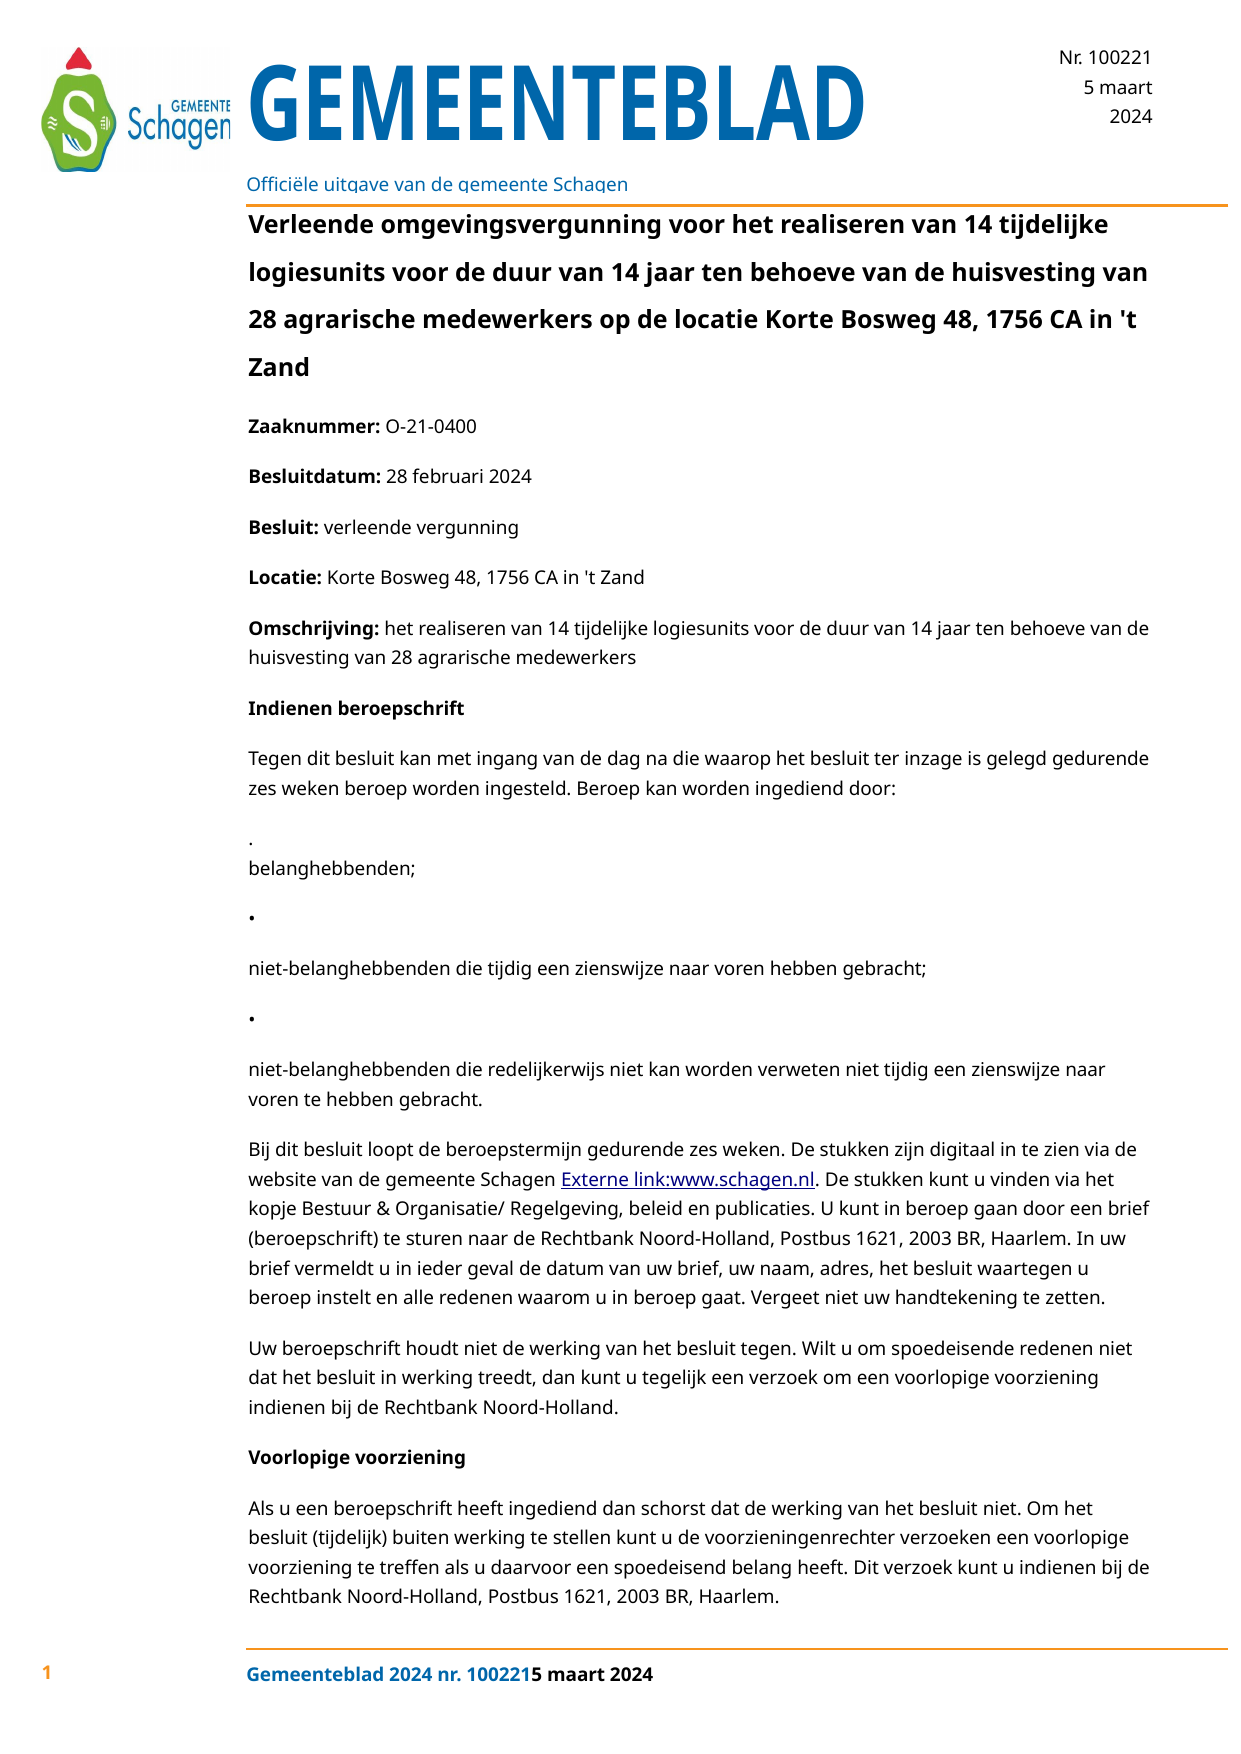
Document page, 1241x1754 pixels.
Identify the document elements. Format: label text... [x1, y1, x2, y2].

text Omschrijving: het realiseren van 14 tijdelijke logiesunits voor de duur van 14 jaar ten behoeve van de huisvesting van 28 agrarische medewerkers [248, 615, 1152, 670]
text niet-belanghebbenden die tijdig een zienswijze naar voren hebben gebracht; [248, 956, 1152, 981]
picture [41, 47, 231, 172]
text Tegen dit besluit kan met ingang van de dag na die waarop het besluit ter inzage is gelegd gedurende zes weken beroep worden ingesteld. Beroep kan worden ingediend door: [248, 745, 1152, 801]
text Locatie: Korte Bosweg 48, 1756 CA in 't Zand [248, 564, 1152, 590]
text Uw beroepschrift houdt niet de werking van het besluit tegen. Wilt u om spoedeisende redenen niet dat het besluit in werking treedt, dan kunt u tegelijk een verzoek om een voorlopige voorziening indienen bij de Rechtbank Noord-Holland. [248, 1335, 1152, 1420]
text Besluitdatum: 28 februari 2024 [248, 463, 1152, 489]
text Zaaknummer: O-21-0400 [248, 413, 1152, 439]
text niet-belanghebbenden die redelijkerwijs niet kan worden verweten niet tijdig een zienswijze naar voren te hebben gebracht. [248, 1056, 1152, 1112]
text • [248, 905, 1152, 931]
text Indienen beroepschrift [248, 695, 1152, 721]
text Bij dit besluit loopt de beroepstermijn gedurende zes weken. De stukken zijn digitaal in te zien via de website van de gemeente Schagen Externe link:www.schagen.nl. De stukken kunt u vinden via het kopje Bestuur & Organisatie/ Regelgeving, beleid en publicaties. U kunt in beroep gaan door een brief (beroepschrift) te sturen naar de Rechtbank Noord-Holland, Postbus 1621, 2003 BR, Haarlem. In uw brief vermeldt u in ieder geval de datum van uw brief, uw naam, adres, het besluit waartegen u beroep instelt en alle redenen waarom u in beroep gaat. Vergeet niet uw handtekening te zetten. [248, 1136, 1152, 1310]
text • [248, 1006, 1152, 1032]
text Voorlopige voorziening [248, 1444, 1152, 1470]
text Besluit: verleende vergunning [248, 514, 1152, 540]
text belanghebbenden; [248, 855, 1152, 881]
text Verleende omgevingsvergunning voor het realiseren van 14 tijdelijke logiesunits voor de duur van 14 jaar ten behoeve van de huisvesting van 28 agrarische medewerkers op de locatie Korte Bosweg 48, 1756 CA in 't Zand [248, 207, 1152, 384]
text Als u een beroepschrift heeft ingediend dan schorst dat de werking van het besluit niet. Om het besluit (tijdelijk) buiten werking te stellen kunt u de voorzieningenrechter verzoeken een voorlopige voorziening te treffen als u daarvoor een spoedeisend belang heeft. Dit verzoek kunt u indienen bij de Rechtbank Noord-Holland, Postbus 1621, 2003 BR, Haarlem. [248, 1495, 1152, 1609]
